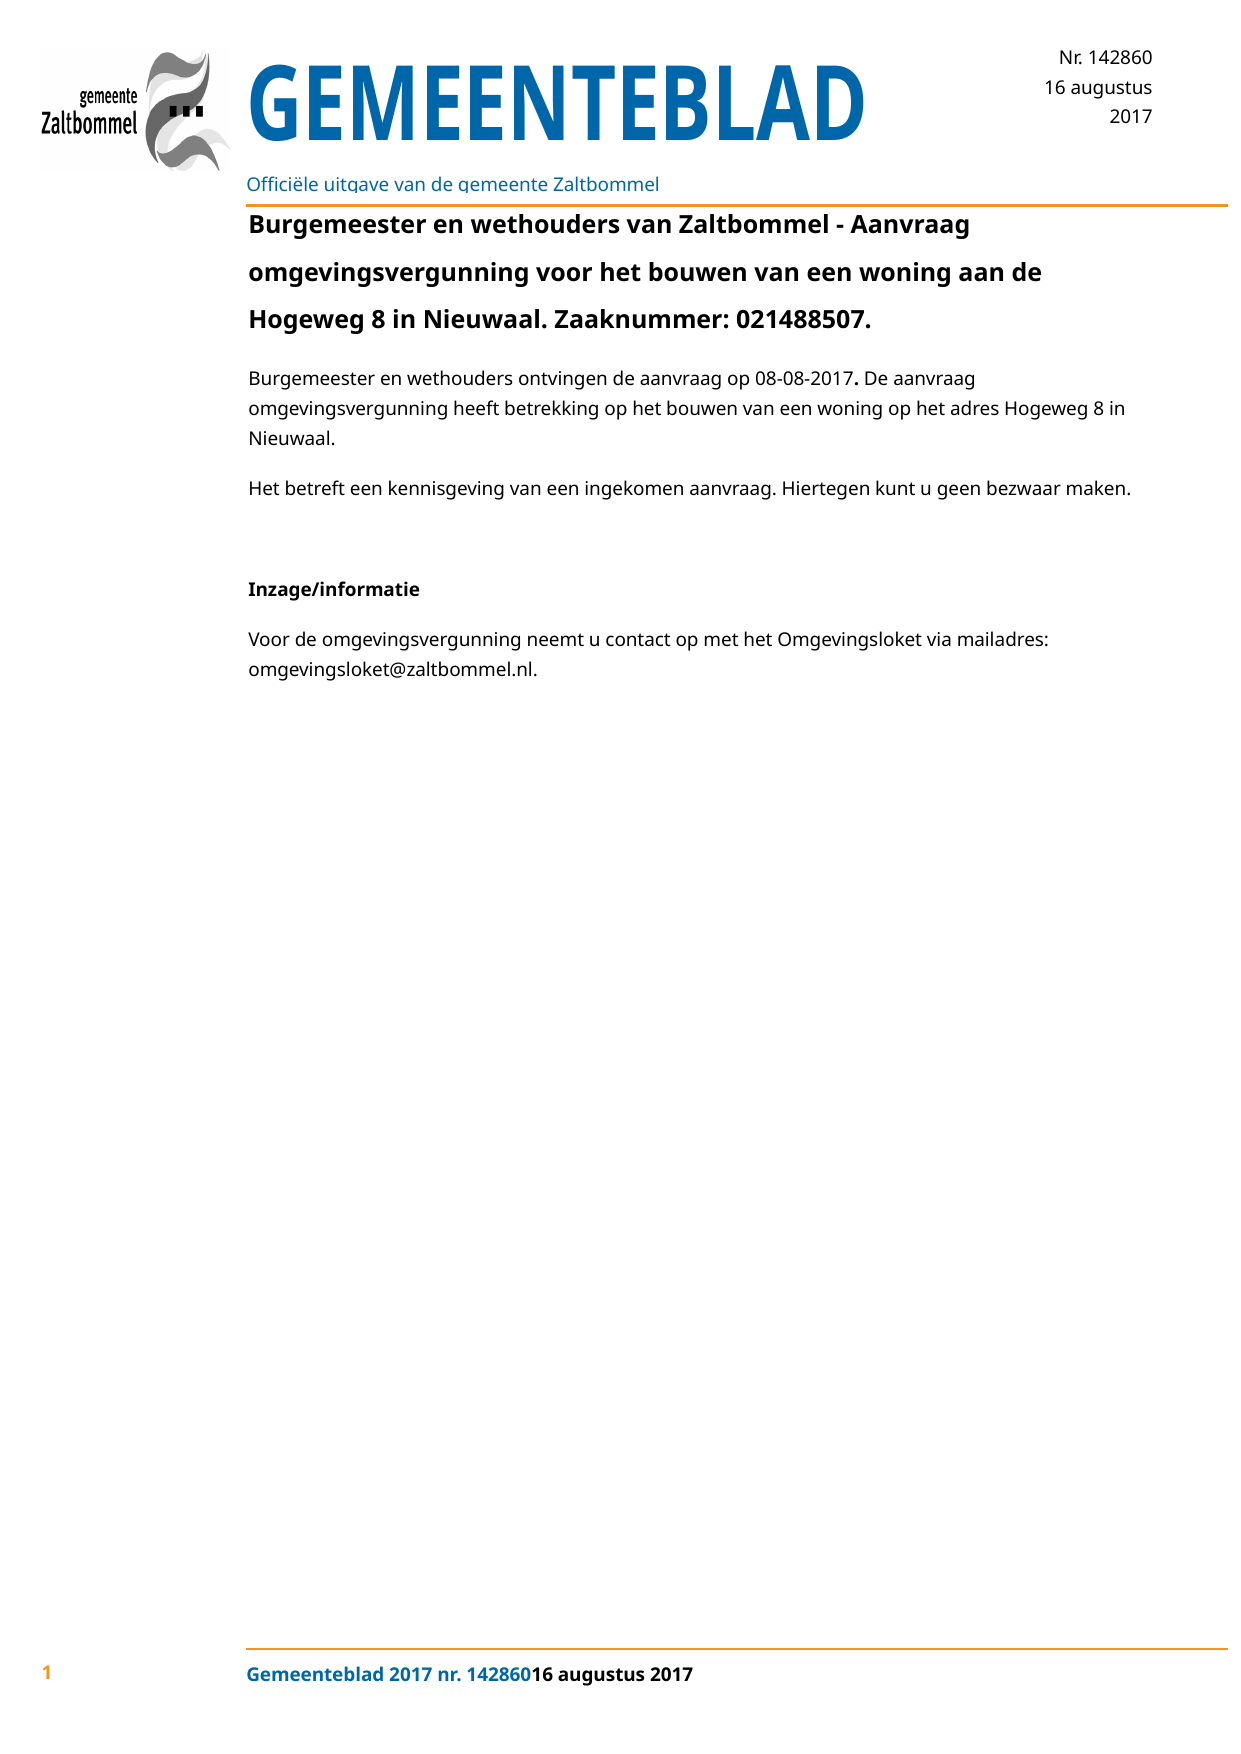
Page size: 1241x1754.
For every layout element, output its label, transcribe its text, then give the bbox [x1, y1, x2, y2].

text Voor de omgevingsvergunning neemt u contact op met het Omgevingsloket via mailadres: omgevingsloket@zaltbommel.nl. [248, 626, 1152, 682]
text Burgemeester en wethouders ontvingen de aanvraag op 08-08-2017. De aanvraag omgevingsvergunning heeft betrekking op het bouwen van een woning op het adres Hogeweg 8 in Nieuwaal. [248, 366, 1152, 450]
picture [41, 47, 231, 172]
text Inzage/informatie [248, 576, 1152, 602]
text Burgemeester en wethouders van Zaltbommel - Aanvraag omgevingsvergunning voor het bouwen van een woning aan de Hogeweg 8 in Nieuwaal. Zaaknummer: 021488507. [248, 207, 1152, 336]
text Het betreft een kennisgeving van een ingekomen aanvraag. Hiertegen kunt u geen bezwaar maken. [248, 475, 1152, 501]
